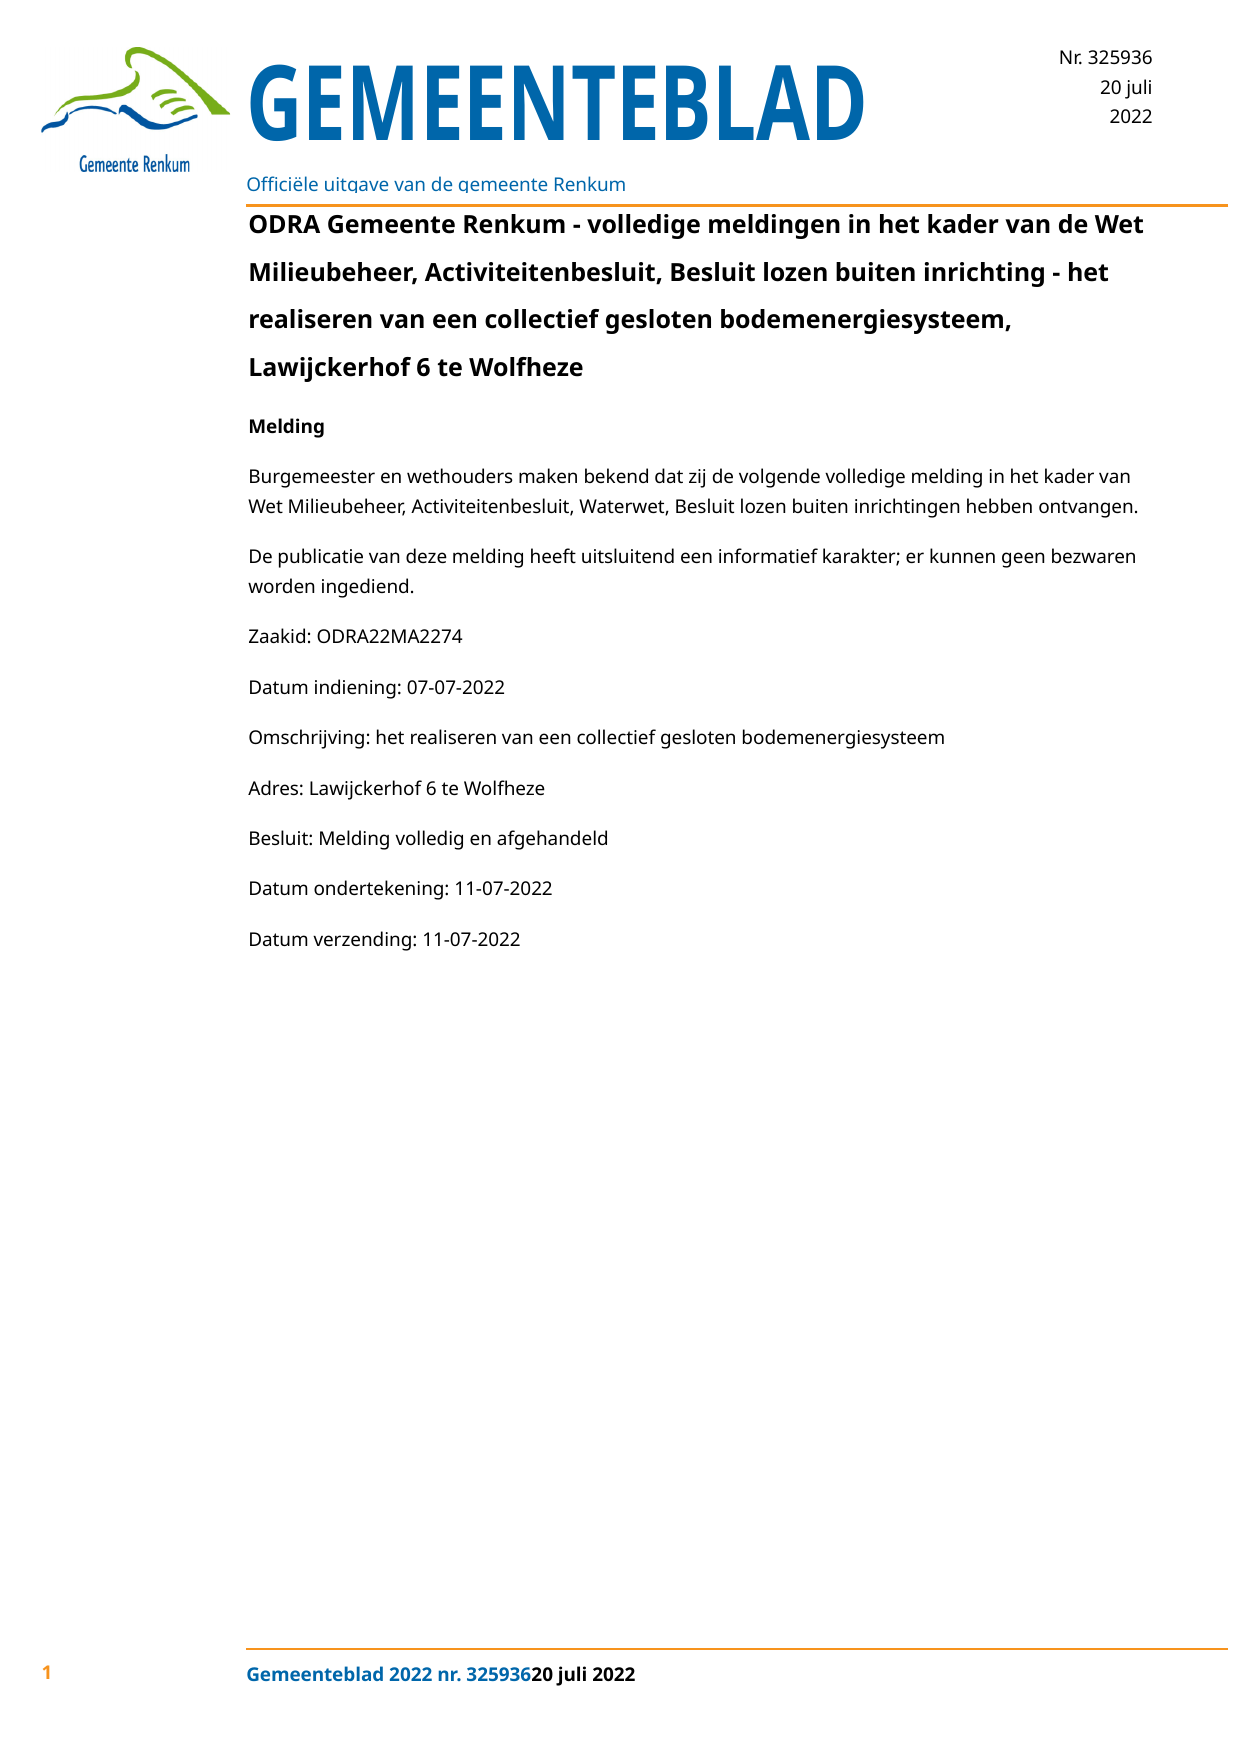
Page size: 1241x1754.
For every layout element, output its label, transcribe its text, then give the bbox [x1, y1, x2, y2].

picture [41, 47, 231, 172]
text Datum verzending: 11-07-2022 [248, 926, 1152, 952]
text Adres: Lawijckerhof 6 te Wolfheze [248, 775, 1152, 801]
text ODRA Gemeente Renkum - volledige meldingen in het kader van de Wet Milieubeheer, Activiteitenbesluit, Besluit lozen buiten inrichting - het realiseren van een collectief gesloten bodemenergiesysteem, Lawijckerhof 6 te Wolfheze [248, 207, 1152, 384]
text Omschrijving: het realiseren van een collectief gesloten bodemenergiesysteem [248, 724, 1152, 750]
text Datum ondertekening: 11-07-2022 [248, 876, 1152, 901]
text Zaakid: ODRA22MA2274 [248, 623, 1152, 649]
text De publicatie van deze melding heeft uitsluitend een informatief karakter; er kunnen geen bezwaren worden ingediend. [248, 543, 1152, 599]
text Melding [248, 413, 1152, 439]
text Datum indiening: 07-07-2022 [248, 674, 1152, 700]
text Besluit: Melding volledig en afgehandeld [248, 825, 1152, 851]
text Burgemeester en wethouders maken bekend dat zij de volgende volledige melding in het kader van Wet Milieubeheer, Activiteitenbesluit, Waterwet, Besluit lozen buiten inrichtingen hebben ontvangen. [248, 463, 1152, 519]
